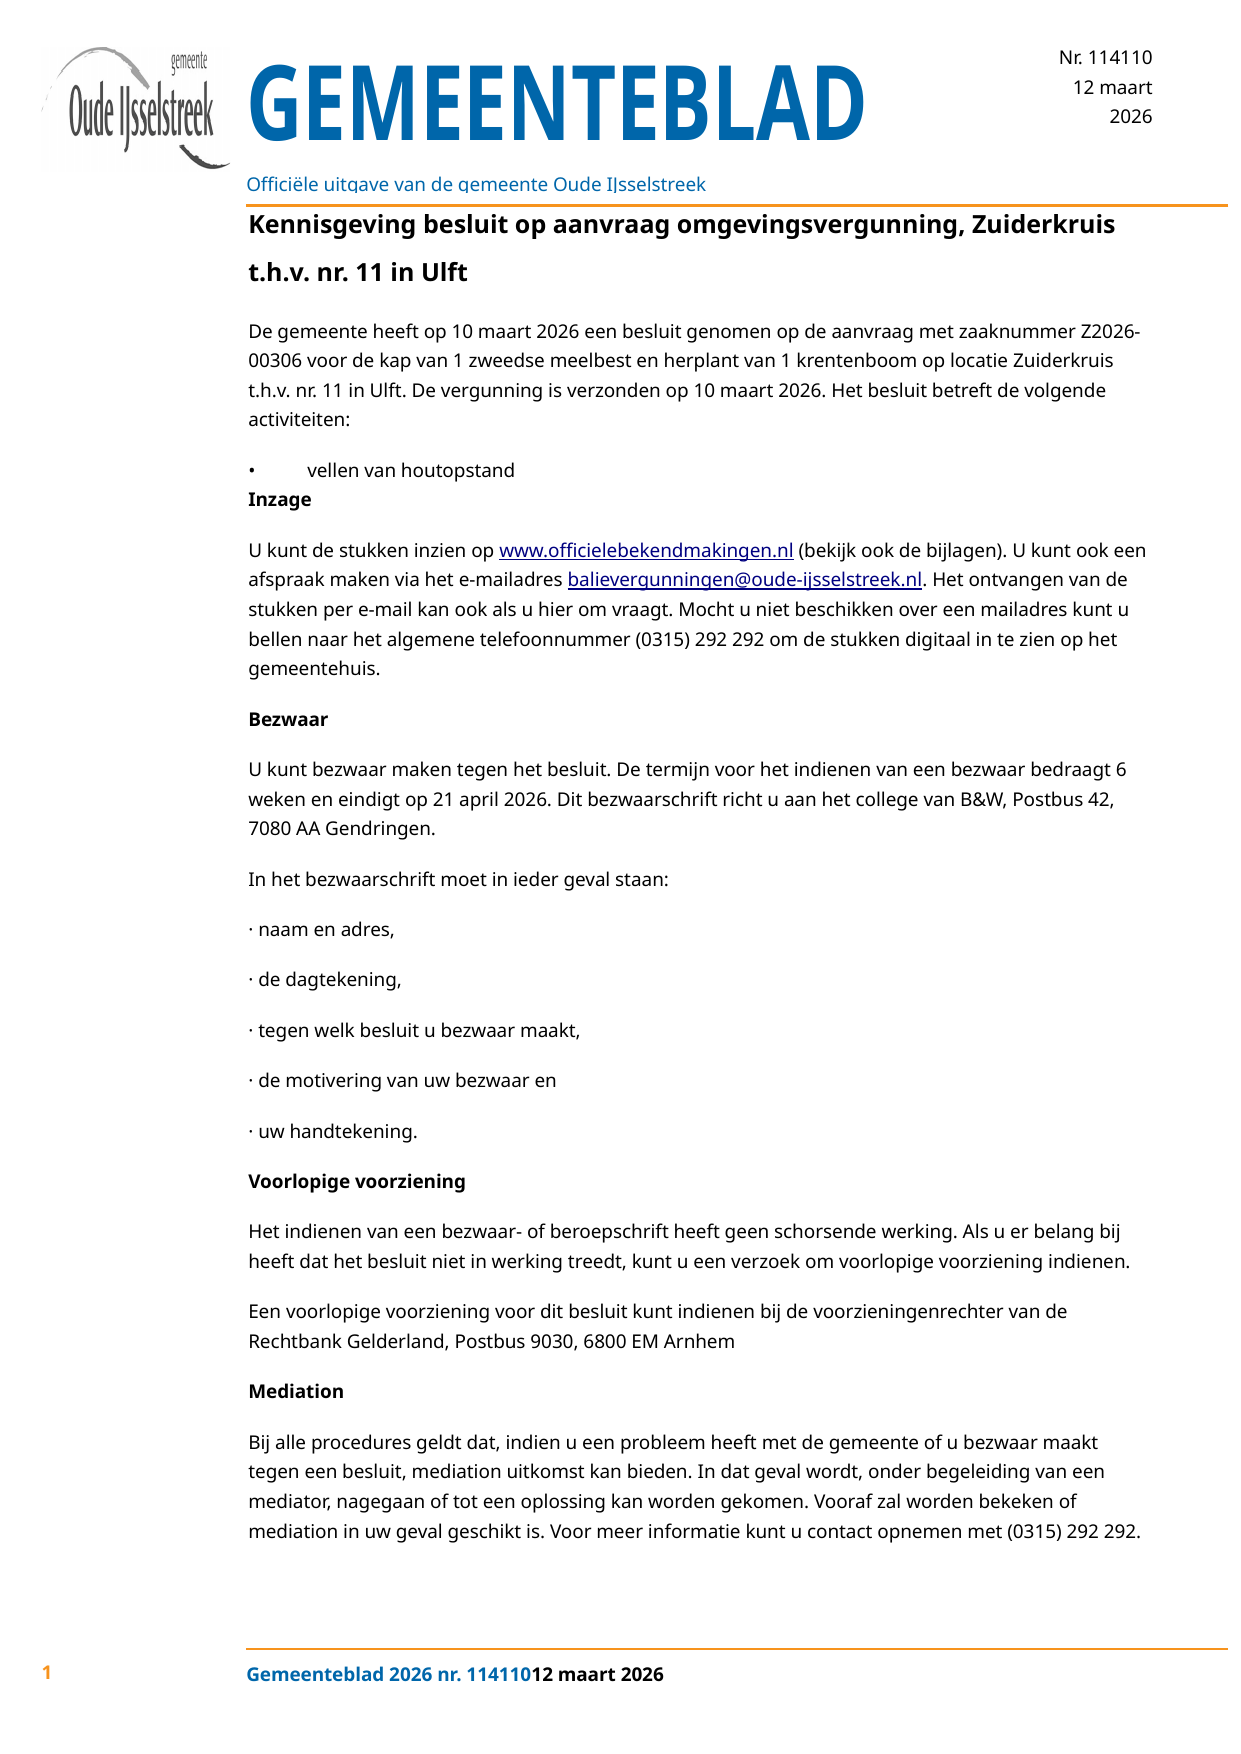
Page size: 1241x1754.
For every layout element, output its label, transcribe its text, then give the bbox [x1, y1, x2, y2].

text U kunt de stukken inzien op www.officielebekendmakingen.nl (bekijk ook de bijlagen). U kunt ook een afspraak maken via het e-mailadres balievergunningen@oude-ijsselstreek.nl. Het ontvangen van de stukken per e-mail kan ook als u hier om vraagt. Mocht u niet beschikken over een mailadres kunt u bellen naar het algemene telefoonnummer (0315) 292 292 om de stukken digitaal in te zien op het gemeentehuis. [248, 537, 1152, 681]
text · naam en adres, [248, 916, 1152, 942]
text In het bezwaarschrift moet in ieder geval staan: [248, 866, 1152, 892]
text Het indienen van een bezwaar- of beroepschrift heeft geen schorsende werking. Als u er belang bij heeft dat het besluit niet in werking treedt, kunt u een verzoek om voorlopige voorziening indienen. [248, 1219, 1152, 1274]
text Voorlopige voorziening [248, 1168, 1152, 1194]
picture [41, 47, 231, 172]
list vellen van houtopstand [248, 457, 1152, 483]
text Een voorlopige voorziening voor dit besluit kunt indienen bij de voorzieningenrechter van de Rechtbank Gelderland, Postbus 9030, 6800 EM Arnhem [248, 1299, 1152, 1354]
text · de motivering van uw bezwaar en [248, 1067, 1152, 1093]
text Mediation [248, 1379, 1152, 1404]
text Bezwaar [248, 706, 1152, 732]
text Inzage [248, 487, 1152, 512]
text · de dagtekening, [248, 967, 1152, 992]
text U kunt bezwaar maken tegen het besluit. De termijn voor het indienen van een bezwaar bedraagt 6 weken en eindigt op 21 april 2026. Dit bezwaarschrift richt u aan het college van B&W, Postbus 42, 7080 AA Gendringen. [248, 756, 1152, 841]
text Bij alle procedures geldt dat, indien u een probleem heeft met de gemeente of u bezwaar maakt tegen een besluit, mediation uitkomst kan bieden. In dat geval wordt, onder begeleiding van een mediator, nagegaan of tot een oplossing kan worden gekomen. Vooraf zal worden bekeken of mediation in uw geval geschikt is. Voor meer informatie kunt u contact opnemen met (0315) 292 292. [248, 1429, 1152, 1544]
text · uw handtekening. [248, 1118, 1152, 1144]
text Kennisgeving besluit op aanvraag omgevingsvergunning, Zuiderkruis t.h.v. nr. 11 in Ulft [248, 207, 1152, 288]
text · tegen welk besluit u bezwaar maakt, [248, 1017, 1152, 1043]
text De gemeente heeft op 10 maart 2026 een besluit genomen op de aanvraag met zaaknummer Z2026-00306 voor de kap van 1 zweedse meelbest en herplant van 1 krentenboom op locatie Zuiderkruis t.h.v. nr. 11 in Ulft. De vergunning is verzonden op 10 maart 2026. Het besluit betreft de volgende activiteiten: [248, 318, 1152, 432]
